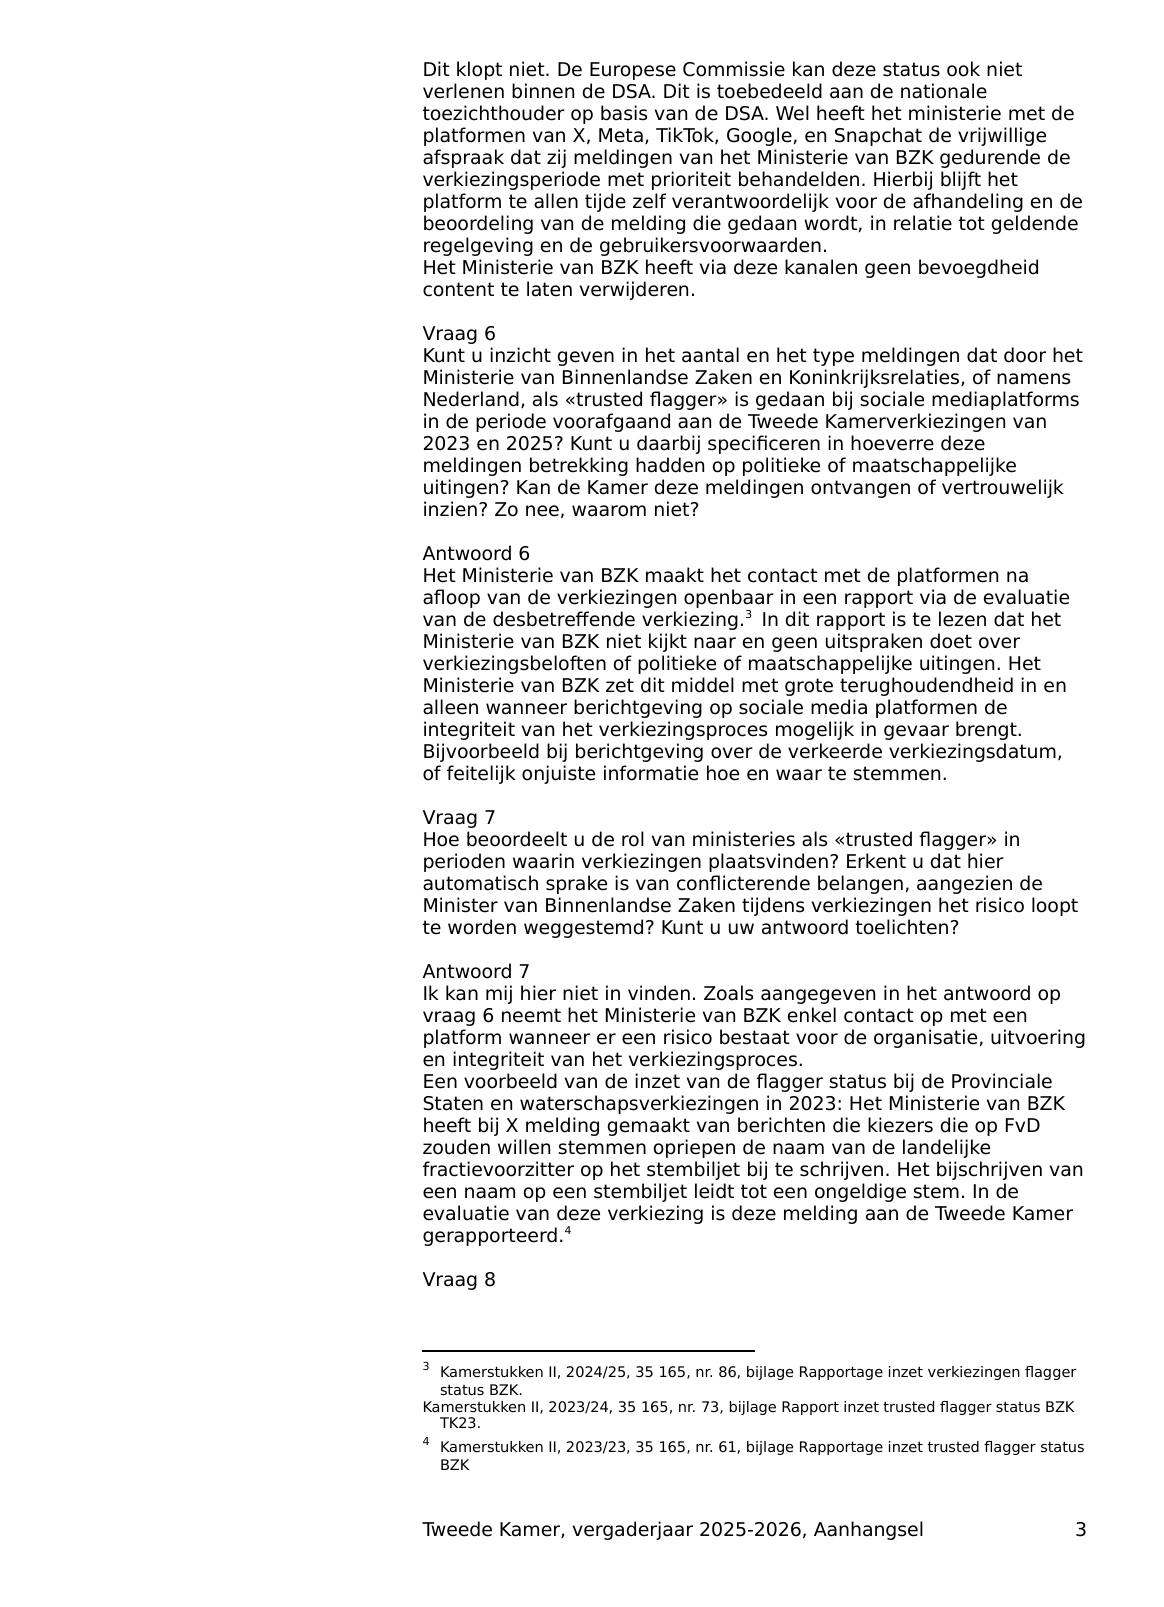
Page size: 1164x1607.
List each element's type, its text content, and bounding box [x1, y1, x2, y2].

text Ik kan mij hier niet in vinden. Zoals aangegeven in het antwoord op vraag 6 neemt het Ministerie van BZK enkel contact op met een platform wanneer er een risico bestaat voor de organisatie, uitvoering en integriteit van het verkiezingsproces. [422, 983, 1087, 1071]
text Kunt u inzicht geven in het aantal en het type meldingen dat door het Ministerie van Binnenlandse Zaken en Koninkrijksrelaties, of namens Nederland, als «trusted flagger» is gedaan bij sociale mediaplatforms in de periode voorafgaand aan de Tweede Kamerverkiezingen van 2023 en 2025? Kunt u daarbij specificeren in hoeverre deze meldingen betrekking hadden op politieke of maatschappelijke uitingen? Kan de Kamer deze meldingen ontvangen of vertrouwelijk inzien? Zo nee, waarom niet? [422, 345, 1087, 521]
text Hoe beoordeelt u de rol van ministeries als «trusted flagger» in perioden waarin verkiezingen plaatsvinden? Erkent u dat hier automatisch sprake is van conflicterende belangen, aangezien de Minister van Binnenlandse Zaken tijdens verkiezingen het risico loopt te worden weggestemd? Kunt u uw antwoord toelichten? [422, 829, 1087, 939]
text Kamerstukken II, 2023/23, 35 165, nr. 61, bijlage Rapportage inzet trusted flagger status BZK [422, 1435, 1087, 1474]
text Dit klopt niet. De Europese Commissie kan deze status ook niet verlenen binnen de DSA. Dit is toebedeeld aan de nationale toezichthouder op basis van de DSA. Wel heeft het ministerie met de platformen van X, Meta, TikTok, Google, en Snapchat de vrijwillige afspraak dat zij meldingen van het Ministerie van BZK gedurende de verkiezingsperiode met prioriteit behandelden. Hierbij blijft het platform te allen tijde zelf verantwoordelijk voor de afhandeling en de beoordeling van de melding die gedaan wordt, in relatie tot geldende regelgeving en de gebruikersvoorwaarden. [422, 59, 1087, 257]
text Een voorbeeld van de inzet van de flagger status bij de Provinciale Staten en waterschapsverkiezingen in 2023: Het Ministerie van BZK heeft bij X melding gemaakt van berichten die kiezers die op FvD zouden willen stemmen opriepen de naam van de landelijke fractievoorzitter op het stembiljet bij te schrijven. Het bijschrijven van een naam op een stembiljet leidt tot een ongeldige stem. In de evaluatie van deze verkiezing is deze melding aan de Tweede Kamer gerapporteerd. [422, 1071, 1087, 1247]
text Antwoord 6 [422, 543, 1087, 565]
text Kamerstukken II, 2023/24, 35 165, nr. 73, bijlage Rapport inzet trusted flagger status BZK TK23. [422, 1399, 1087, 1432]
text Het Ministerie van BZK maakt het contact met de platformen na afloop van de verkiezingen openbaar in een rapport via de evaluatie van de desbetreffende verkiezing. In dit rapport is te lezen dat het Ministerie van BZK niet kijkt naar en geen uitspraken doet over verkiezingsbeloften of politieke of maatschappelijke uitingen. Het Ministerie van BZK zet dit middel met grote terughoudendheid in en alleen wanneer berichtgeving op sociale media platformen de integriteit van het verkiezingsproces mogelijk in gevaar brengt. Bijvoorbeeld bij berichtgeving over de verkeerde verkiezingsdatum, of feitelijk onjuiste informatie hoe en waar te stemmen. [422, 565, 1087, 785]
text Vraag 8 [422, 1269, 1087, 1291]
text Vraag 6 [422, 323, 1087, 345]
text Vraag 7 [422, 807, 1087, 829]
text Kamerstukken II, 2024/25, 35 165, nr. 86, bijlage Rapportage inzet verkiezingen flagger status BZK. [422, 1360, 1087, 1399]
text Antwoord 7 [422, 961, 1087, 983]
text Het Ministerie van BZK heeft via deze kanalen geen bevoegdheid content te laten verwijderen. [422, 257, 1087, 301]
